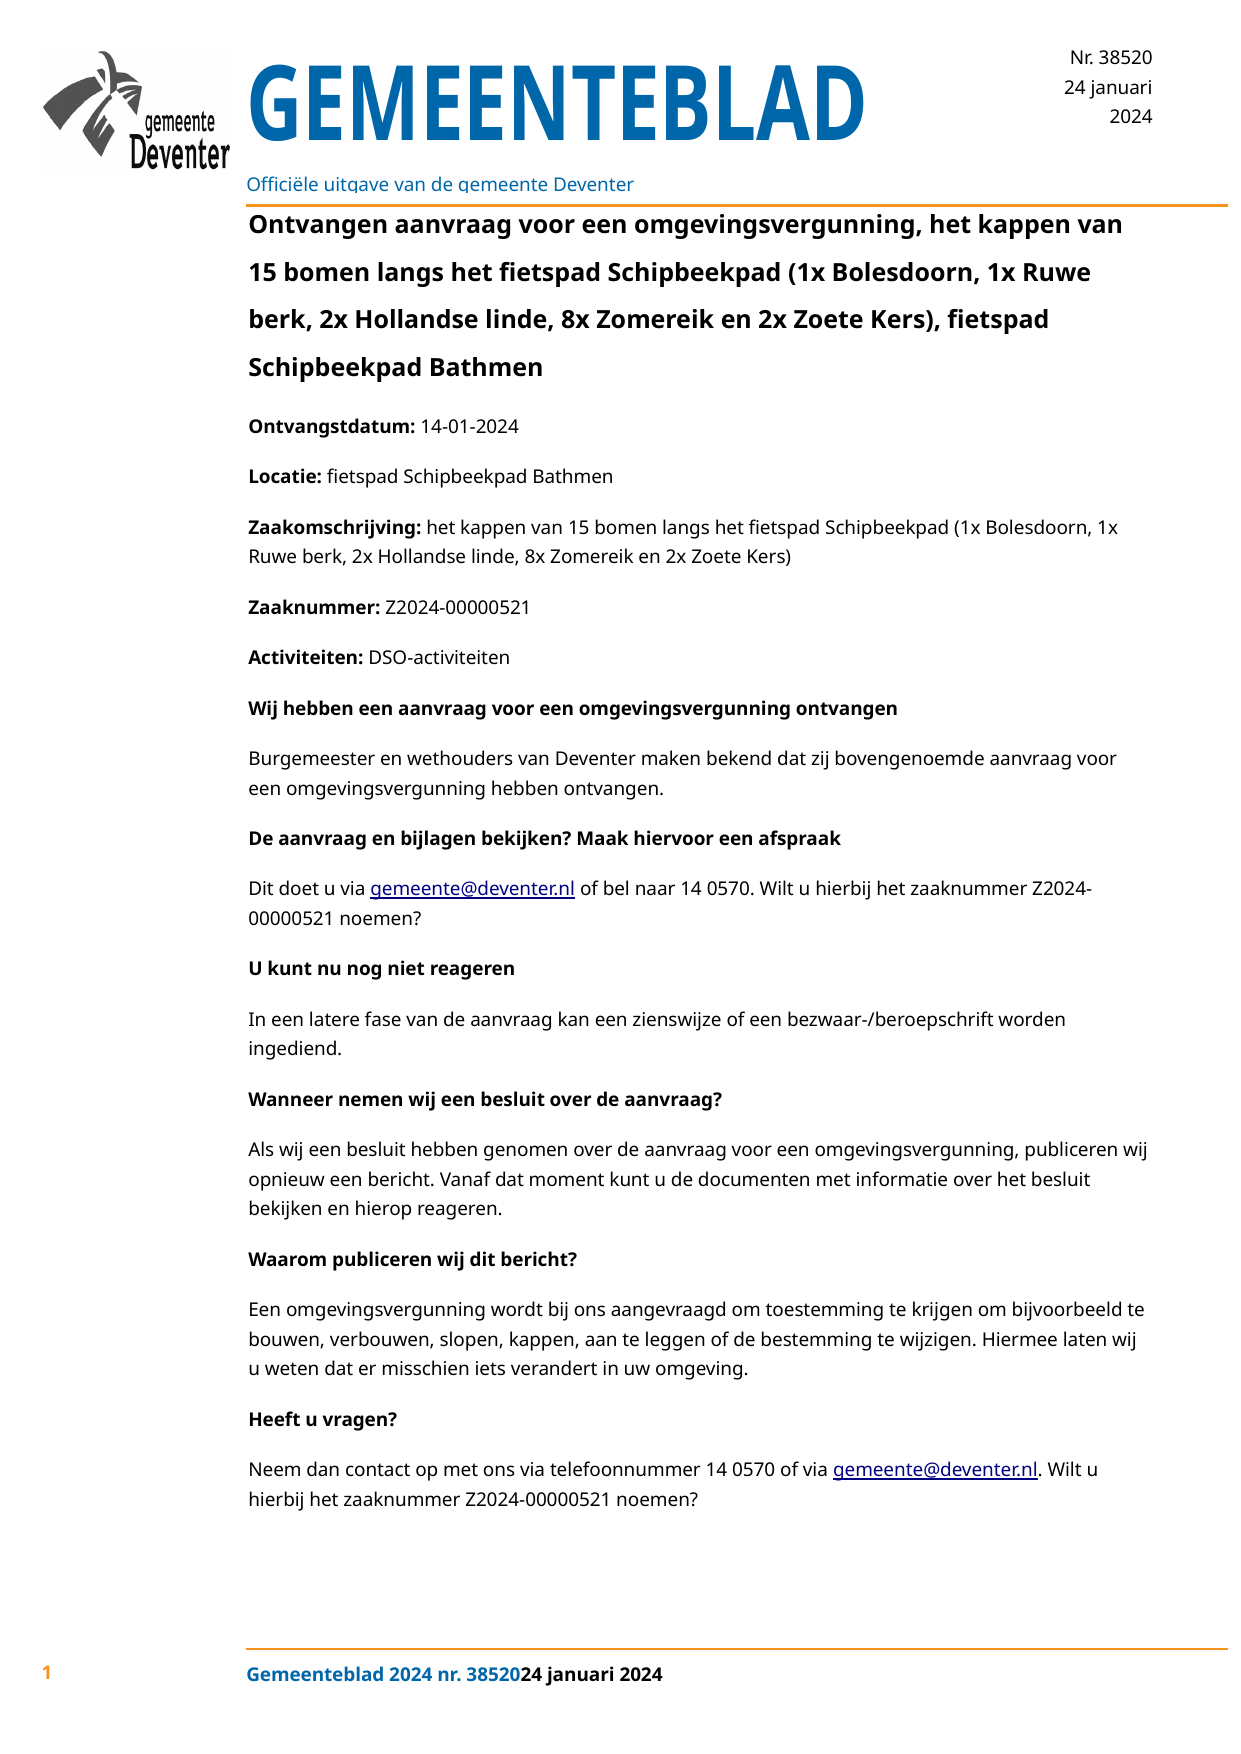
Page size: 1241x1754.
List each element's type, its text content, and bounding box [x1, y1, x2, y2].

text Ontvangstdatum: 14-01-2024 [248, 413, 1152, 439]
text Waarom publiceren wij dit bericht? [248, 1246, 1152, 1272]
text De aanvraag en bijlagen bekijken? Maak hiervoor een afspraak [248, 825, 1152, 851]
text Dit doet u via gemeente@deventer.nl of bel naar 14 0570. Wilt u hierbij het zaaknummer Z2024-00000521 noemen? [248, 876, 1152, 931]
text Ontvangen aanvraag voor een omgevingsvergunning, het kappen van 15 bomen langs het fietspad Schipbeekpad (1x Bolesdoorn, 1x Ruwe berk, 2x Hollandse linde, 8x Zomereik en 2x Zoete Kers), fietspad Schipbeekpad Bathmen [248, 207, 1152, 384]
text Zaakomschrijving: het kappen van 15 bomen langs het fietspad Schipbeekpad (1x Bolesdoorn, 1x Ruwe berk, 2x Hollandse linde, 8x Zomereik en 2x Zoete Kers) [248, 514, 1152, 569]
picture [41, 47, 231, 172]
text Een omgevingsvergunning wordt bij ons aangevraagd om toestemming te krijgen om bijvoorbeeld te bouwen, verbouwen, slopen, kappen, aan te leggen of de bestemming te wijzigen. Hiermee laten wij u weten dat er misschien iets verandert in uw omgeving. [248, 1296, 1152, 1381]
text Burgemeester en wethouders van Deventer maken bekend dat zij bovengenoemde aanvraag voor een omgevingsvergunning hebben ontvangen. [248, 745, 1152, 801]
text U kunt nu nog niet reageren [248, 956, 1152, 981]
text Activiteiten: DSO-activiteiten [248, 644, 1152, 670]
text Als wij een besluit hebben genomen over de aanvraag voor een omgevingsvergunning, publiceren wij opnieuw een bericht. Vanaf dat moment kunt u de documenten met informatie over het besluit bekijken en hierop reageren. [248, 1136, 1152, 1221]
text Neem dan contact op met ons via telefoonnummer 14 0570 of via gemeente@deventer.nl. Wilt u hierbij het zaaknummer Z2024-00000521 noemen? [248, 1456, 1152, 1512]
text Locatie: fietspad Schipbeekpad Bathmen [248, 463, 1152, 489]
text Wanneer nemen wij een besluit over de aanvraag? [248, 1086, 1152, 1112]
text Wij hebben een aanvraag voor een omgevingsvergunning ontvangen [248, 695, 1152, 721]
text In een latere fase van de aanvraag kan een zienswijze of een bezwaar-/beroepschrift worden ingediend. [248, 1006, 1152, 1061]
text Heeft u vragen? [248, 1406, 1152, 1432]
text Zaaknummer: Z2024-00000521 [248, 594, 1152, 620]
